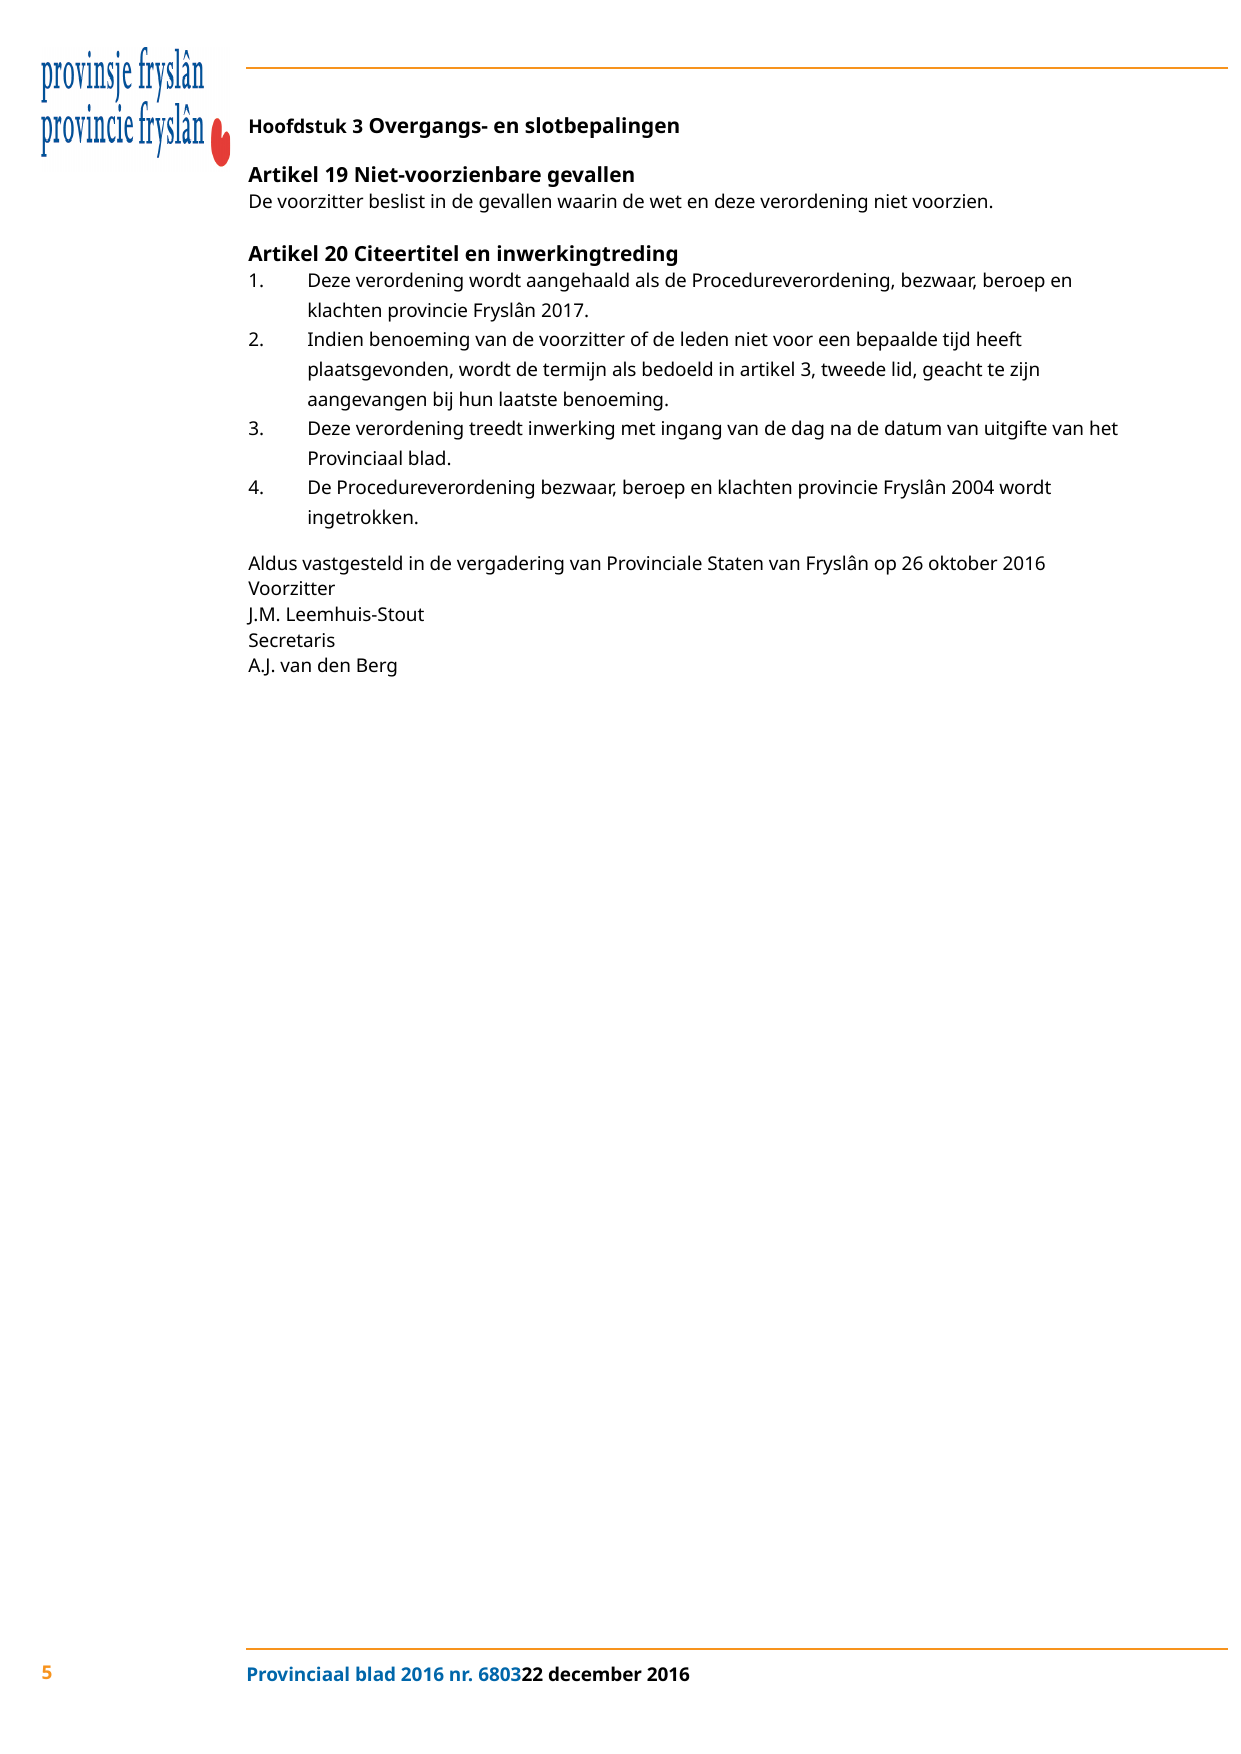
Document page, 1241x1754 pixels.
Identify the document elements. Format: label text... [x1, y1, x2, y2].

text Secretaris [248, 627, 1152, 653]
list Deze verordening treedt inwerking met ingang van de dag na de datum van uitgifte van het Provinciaal blad. [248, 415, 1152, 471]
picture [41, 47, 231, 172]
text Artikel 19 Niet-voorzienbare gevallen [248, 160, 1152, 188]
list De Procedureverordening bezwaar, beroep en klachten provincie Fryslân 2004 wordt ingetrokken. [248, 474, 1152, 530]
text Voorzitter [248, 575, 1152, 601]
text A.J. van den Berg [248, 653, 1152, 678]
text J.M. Leemhuis-Stout [248, 601, 1152, 627]
text Hoofdstuk 3 Overgangs- en slotbepalingen [248, 111, 1152, 139]
text Artikel 20 Citeertitel en inwerkingtreding [248, 239, 1152, 267]
text De voorzitter beslist in de gevallen waarin de wet en deze verordening niet voorzien. [248, 188, 1152, 214]
text Aldus vastgesteld in de vergadering van Provinciale Staten van Fryslân op 26 oktober 2016 [248, 550, 1152, 575]
list Deze verordening wordt aangehaald als de Procedureverordening, bezwaar, beroep en klachten provincie Fryslân 2017. [248, 267, 1152, 323]
list Indien benoeming van de voorzitter of de leden niet voor een bepaalde tijd heeft plaatsgevonden, wordt de termijn als bedoeld in artikel 3, tweede lid, geacht te zijn aangevangen bij hun laatste benoeming. [248, 327, 1152, 411]
